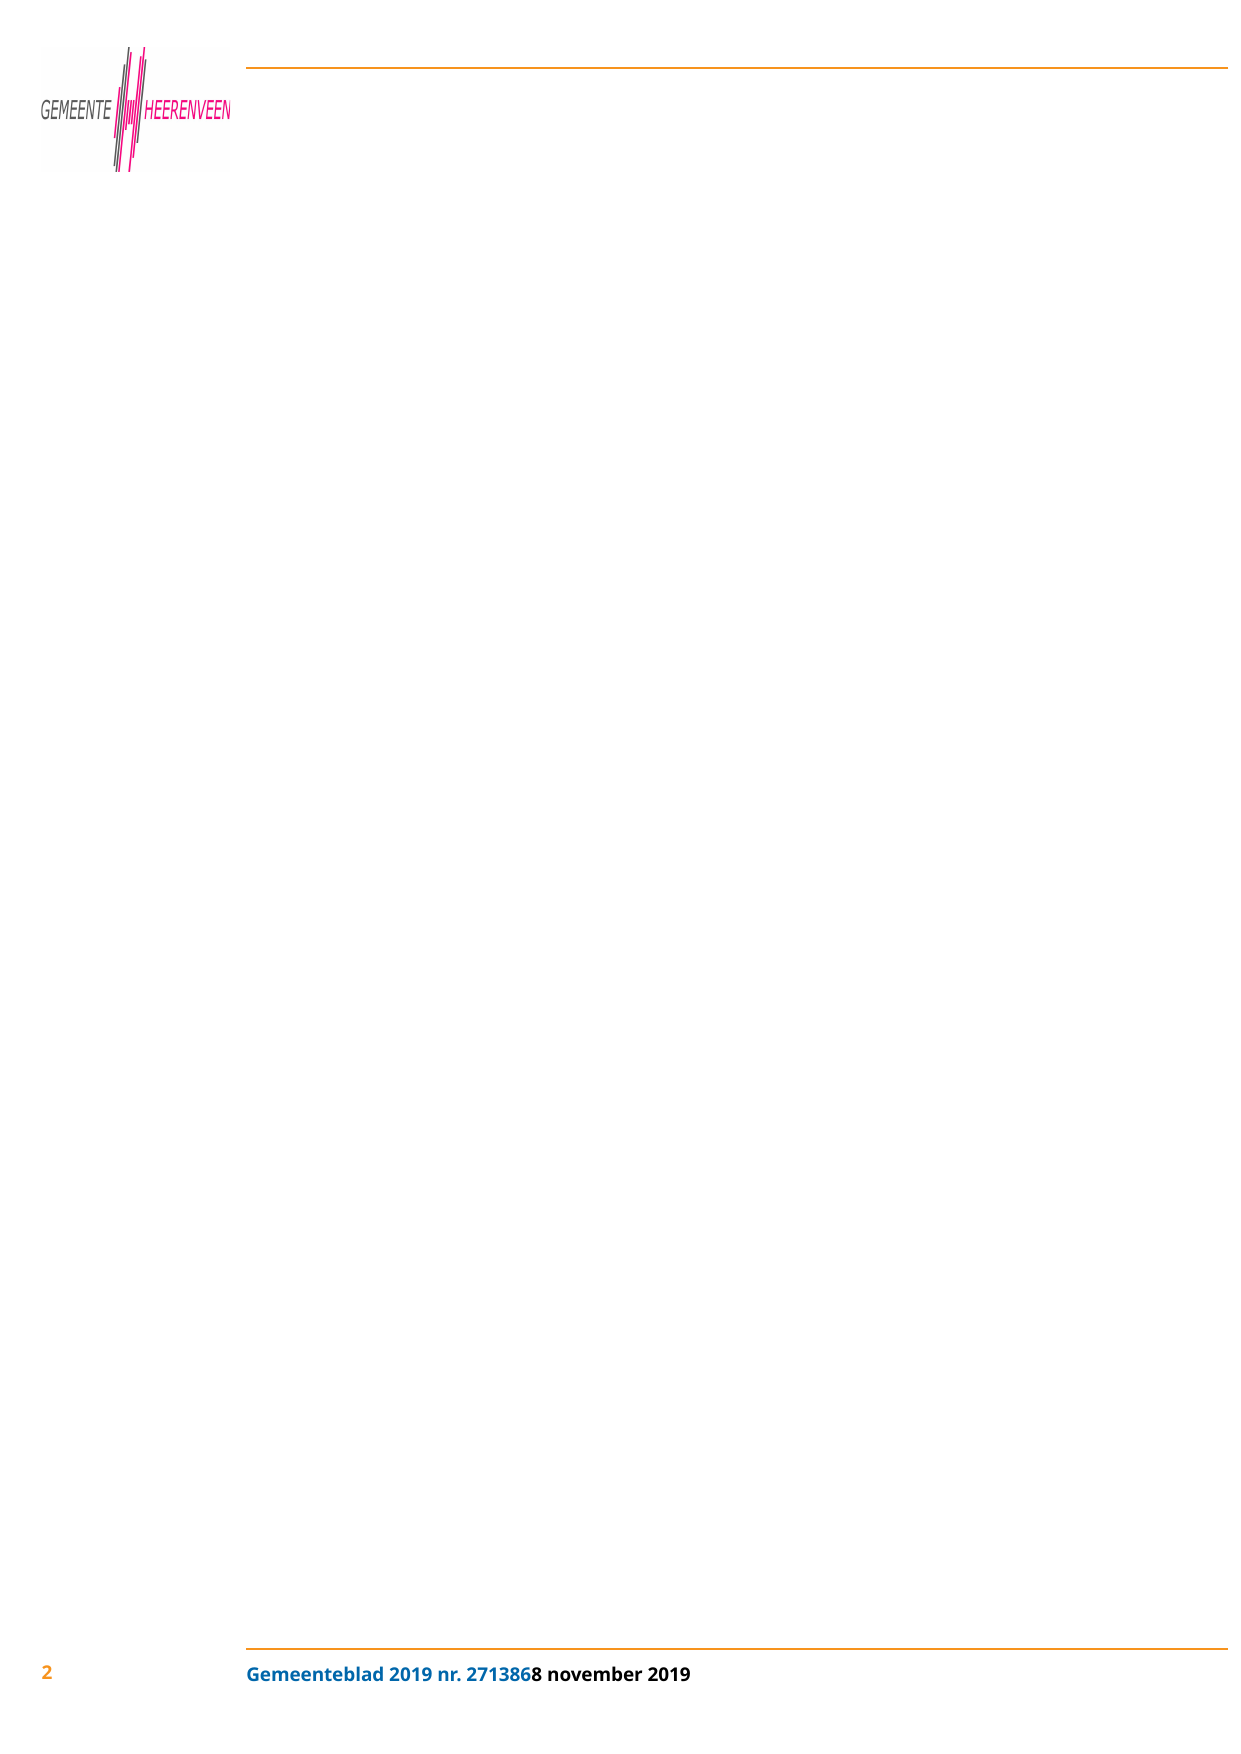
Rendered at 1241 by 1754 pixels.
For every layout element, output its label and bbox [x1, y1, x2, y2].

picture [41, 47, 231, 172]
